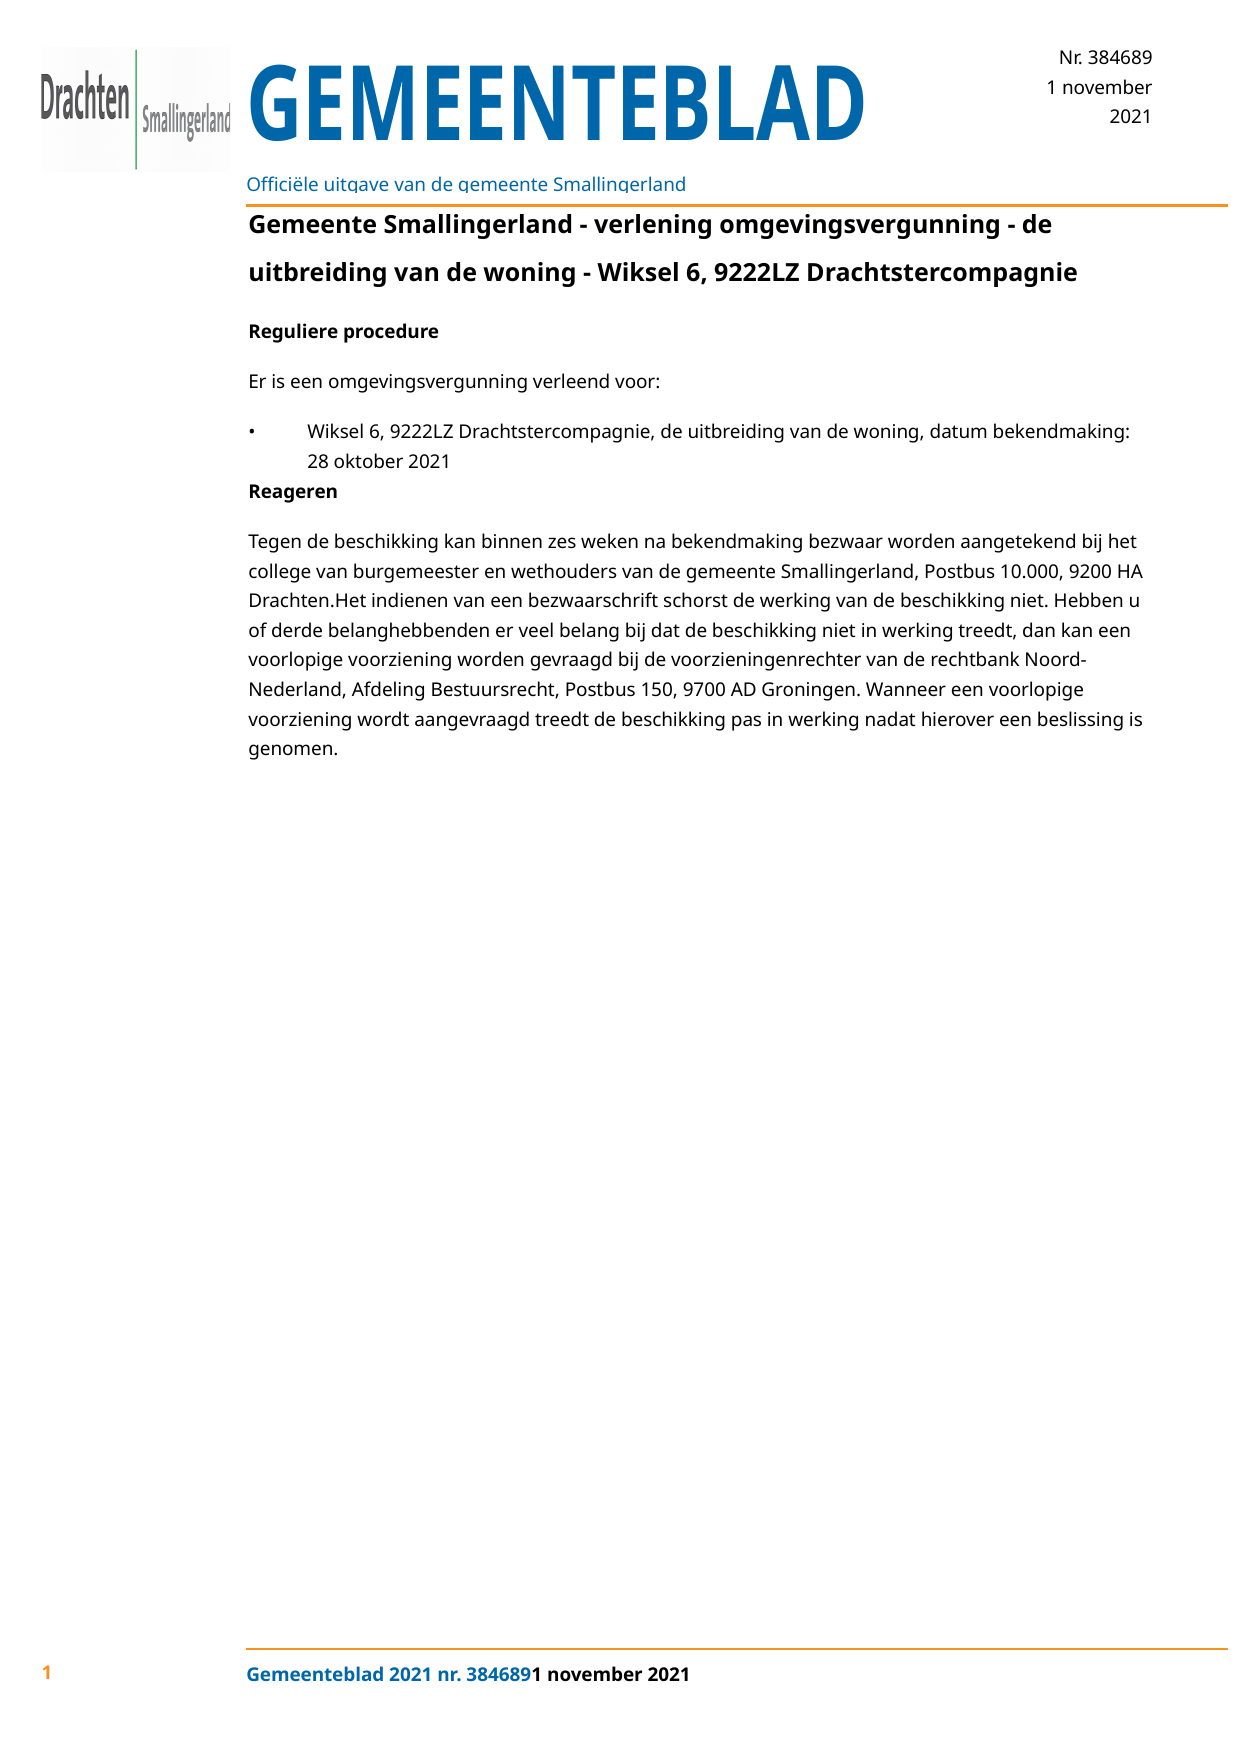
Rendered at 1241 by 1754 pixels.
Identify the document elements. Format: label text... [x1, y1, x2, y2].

text Reageren [248, 478, 1152, 504]
text Gemeente Smallingerland - verlening omgevingsvergunning - de uitbreiding van de woning - Wiksel 6, 9222LZ Drachtstercompagnie [248, 207, 1152, 288]
text Reguliere procedure [248, 318, 1152, 344]
picture [41, 47, 231, 172]
list Wiksel 6, 9222LZ Drachtstercompagnie, de uitbreiding van de woning, datum bekendmaking: 28 oktober 2021 [248, 419, 1152, 474]
text Tegen de beschikking kan binnen zes weken na bekendmaking bezwaar worden aangetekend bij het college van burgemeester en wethouders van de gemeente Smallingerland, Postbus 10.000, 9200 HA Drachten.Het indienen van een bezwaarschrift schorst de werking van de beschikking niet. Hebben u of derde belanghebbenden er veel belang bij dat de beschikking niet in werking treedt, dan kan een voorlopige voorziening worden gevraagd bij de voorzieningenrechter van de rechtbank Noord-Nederland, Afdeling Bestuursrecht, Postbus 150, 9700 AD Groningen. Wanneer een voorlopige voorziening wordt aangevraagd treedt de beschikking pas in werking nadat hierover een beslissing is genomen. [248, 528, 1152, 761]
text Er is een omgevingsvergunning verleend voor: [248, 368, 1152, 394]
